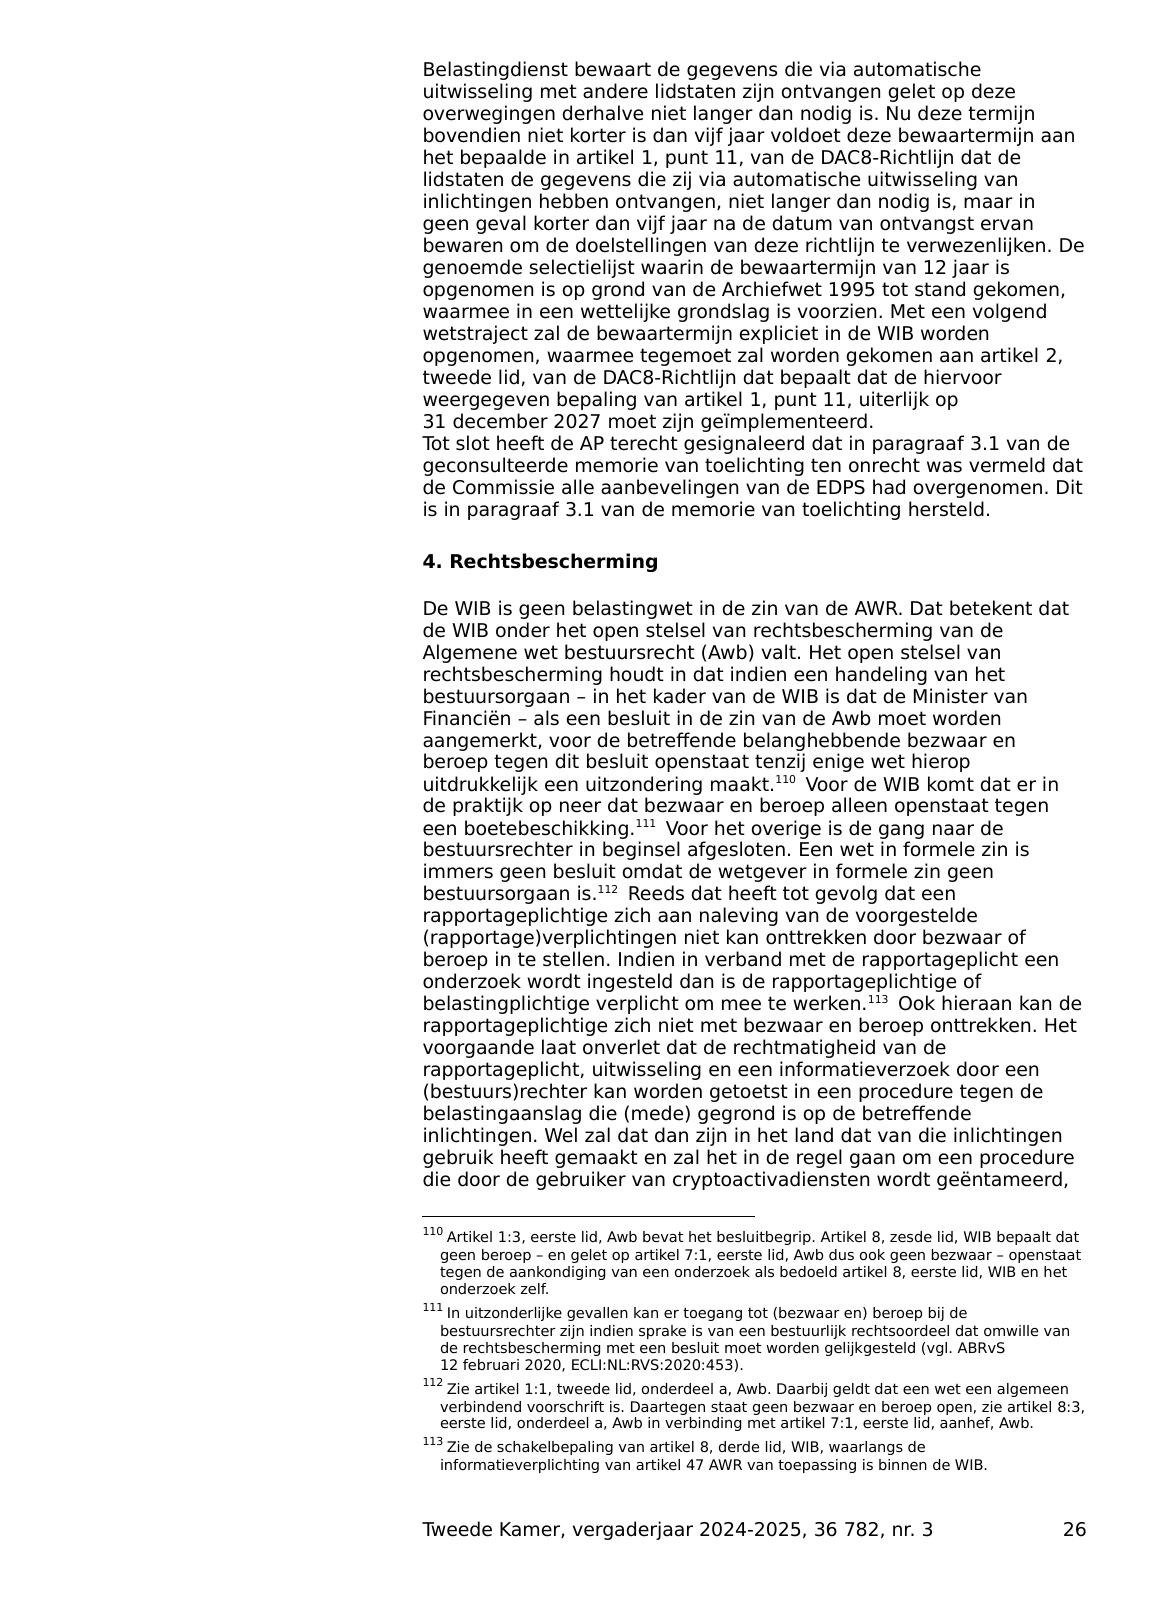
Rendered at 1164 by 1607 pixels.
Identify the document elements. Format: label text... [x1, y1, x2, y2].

text Tot slot heeft de AP terecht gesignaleerd dat in paragraaf 3.1 van de geconsulteerde memorie van toelichting ten onrecht was vermeld dat de Commissie alle aanbevelingen van de EDPS had overgenomen. Dit is in paragraaf 3.1 van de memorie van toelichting hersteld. [422, 433, 1087, 521]
subtitle 4. Rechtsbescherming [422, 551, 1087, 573]
text Zie de schakelbepaling van artikel 8, derde lid, WIB, waarlangs de informatieverplichting van artikel 47 AWR van toepassing is binnen de WIB. [422, 1435, 1087, 1474]
text De WIB is geen belastingwet in de zin van de AWR. Dat betekent dat de WIB onder het open stelsel van rechtsbescherming van de Algemene wet bestuursrecht (Awb) valt. Het open stelsel van rechtsbescherming houdt in dat indien een handeling van het bestuursorgaan – in het kader van de WIB is dat de Minister van Financiën – als een besluit in de zin van de Awb moet worden aangemerkt, voor de betreffende belanghebbende bezwaar en beroep tegen dit besluit openstaat tenzij enige wet hierop uitdrukkelijk een uitzondering maakt. Voor de WIB komt dat er in de praktijk op neer dat bezwaar en beroep alleen openstaat tegen een boetebeschikking. Voor het overige is de gang naar de bestuursrechter in beginsel afgesloten. Een wet in formele zin is immers geen besluit omdat de wetgever in formele zin geen bestuursorgaan is. Reeds dat heeft tot gevolg dat een rapportageplichtige zich aan naleving van de voorgestelde (rapportage)verplichtingen niet kan onttrekken door bezwaar of beroep in te stellen. Indien in verband met de rapportageplicht een onderzoek wordt ingesteld dan is de rapportageplichtige of belastingplichtige verplicht om mee te werken. Ook hieraan kan de rapportageplichtige zich niet met bezwaar en beroep onttrekken. Het voorgaande laat onverlet dat de rechtmatigheid van de rapportageplicht, uitwisseling en een informatieverzoek door een (bestuurs)rechter kan worden getoetst in een procedure tegen de belastingaanslag die (mede) gegrond is op de betreffende inlichtingen. Wel zal dat dan zijn in het land dat van die inlichtingen gebruik heeft gemaakt en zal het in de regel gaan om een procedure die door de gebruiker van cryptoactivadiensten wordt geëntameerd, [422, 598, 1087, 1191]
text Artikel 1:3, eerste lid, Awb bevat het besluitbegrip. Artikel 8, zesde lid, WIB bepaalt dat geen beroep – en gelet op artikel 7:1, eerste lid, Awb dus ook geen bezwaar – openstaat tegen de aankondiging van een onderzoek als bedoeld artikel 8, eerste lid, WIB en het onderzoek zelf. [422, 1225, 1087, 1298]
text Zie artikel 1:1, tweede lid, onderdeel a, Awb. Daarbij geldt dat een wet een algemeen verbindend voorschrift is. Daartegen staat geen bezwaar en beroep open, zie artikel 8:3, eerste lid, onderdeel a, Awb in verbinding met artikel 7:1, eerste lid, aanhef, Awb. [422, 1377, 1087, 1432]
text In uitzonderlijke gevallen kan er toegang tot (bezwaar en) beroep bij de bestuursrechter zijn indien sprake is van een bestuurlijk rechtsoordeel dat omwille van de rechtsbescherming met een besluit moet worden gelijkgesteld (vgl. ABRvS 12 februari 2020, ECLI:NL:RVS:2020:453). [422, 1301, 1087, 1374]
text Belastingdienst bewaart de gegevens die via automatische uitwisseling met andere lidstaten zijn ontvangen gelet op deze overwegingen derhalve niet langer dan nodig is. Nu deze termijn bovendien niet korter is dan vijf jaar voldoet deze bewaartermijn aan het bepaalde in artikel 1, punt 11, van de DAC8-Richtlijn dat de lidstaten de gegevens die zij via automatische uitwisseling van inlichtingen hebben ontvangen, niet langer dan nodig is, maar in geen geval korter dan vijf jaar na de datum van ontvangst ervan bewaren om de doelstellingen van deze richtlijn te verwezenlijken. De genoemde selectielijst waarin de bewaartermijn van 12 jaar is opgenomen is op grond van de Archiefwet 1995 tot stand gekomen, waarmee in een wettelijke grondslag is voorzien. Met een volgend wetstraject zal de bewaartermijn expliciet in de WIB worden opgenomen, waarmee tegemoet zal worden gekomen aan artikel 2, tweede lid, van de DAC8-Richtlijn dat bepaalt dat de hiervoor weergegeven bepaling van artikel 1, punt 11, uiterlijk op 31 december 2027 moet zijn geïmplementeerd. [422, 59, 1087, 433]
